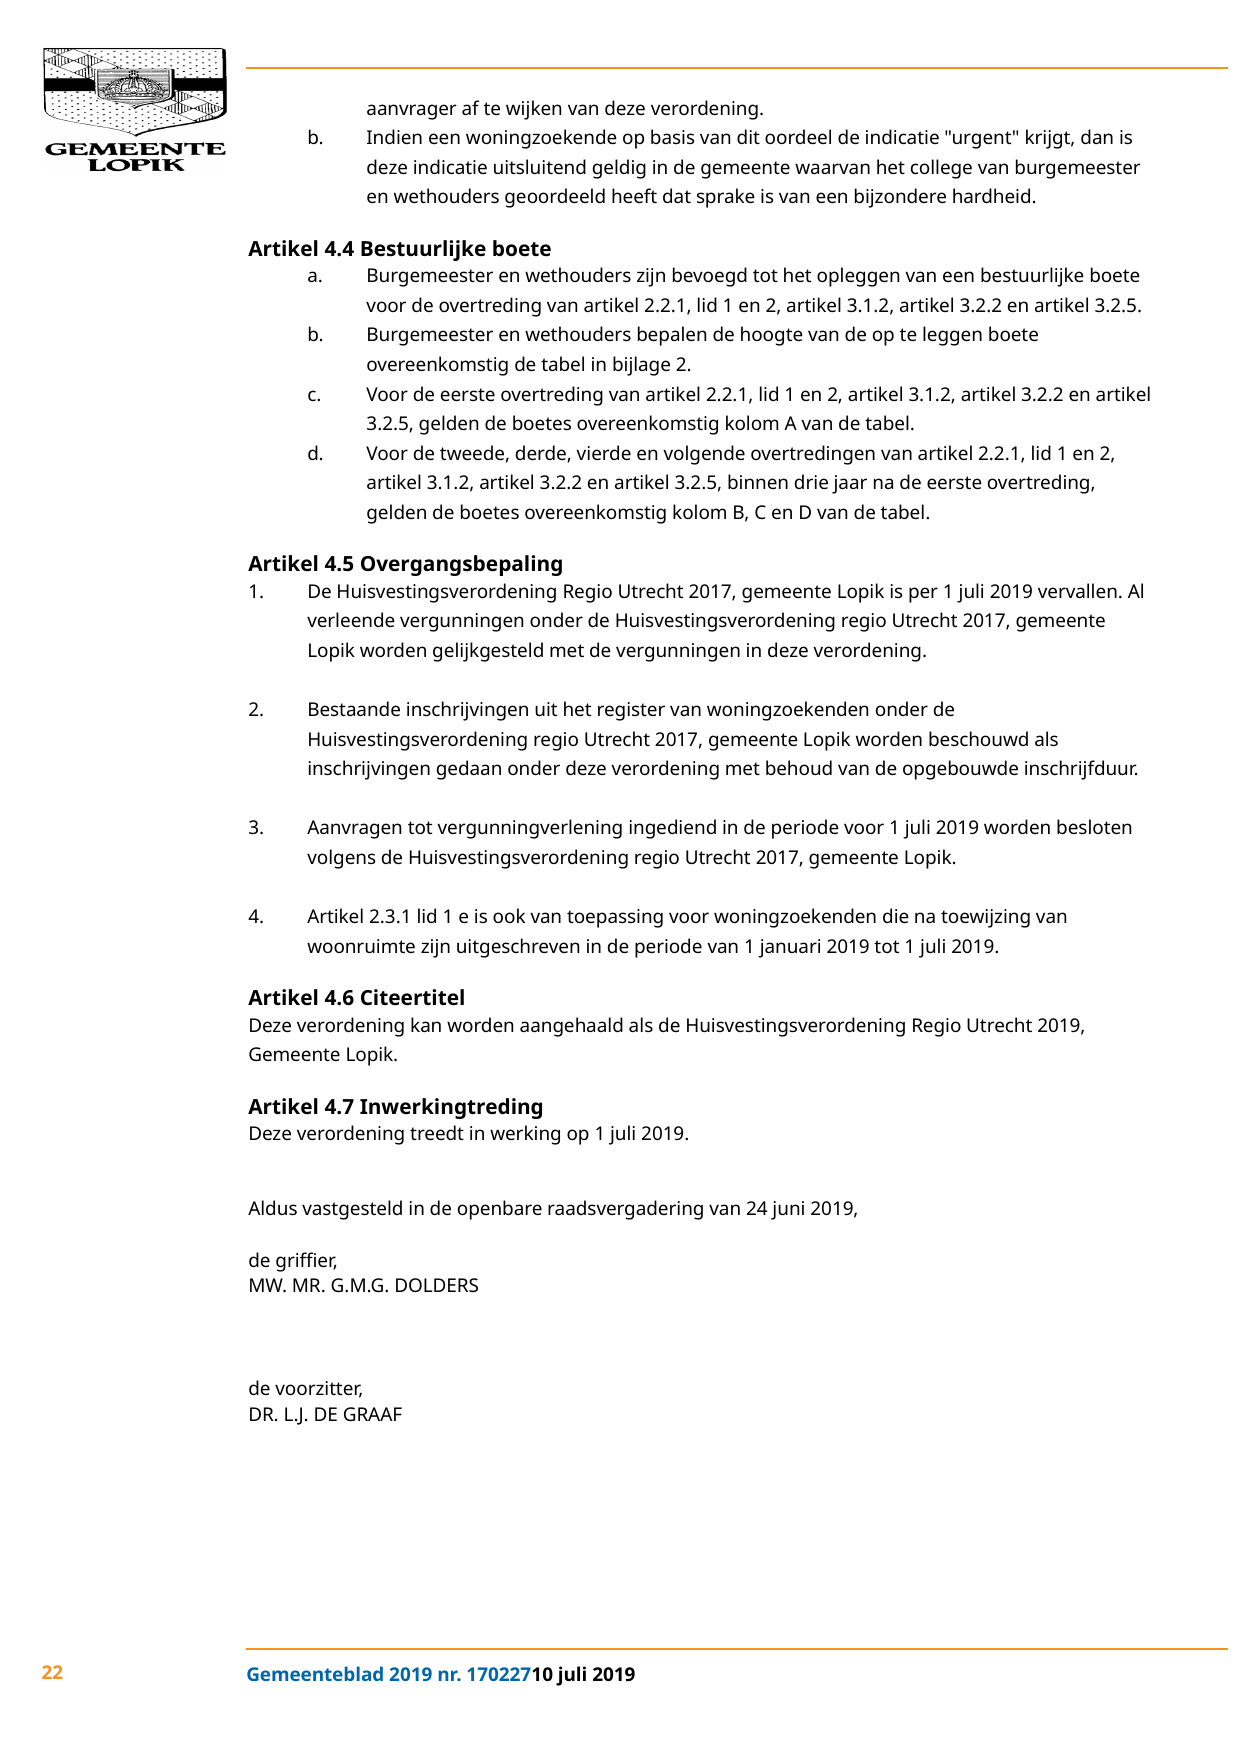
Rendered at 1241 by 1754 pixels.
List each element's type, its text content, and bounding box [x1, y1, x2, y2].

text DR. L.J. DE GRAAF [248, 1401, 1152, 1427]
list Bestaande inschrijvingen uit het register van woningzoekenden onder de Huisvestingsverordening regio Utrecht 2017, gemeente Lopik worden beschouwd als inschrijvingen gedaan onder deze verordening met behoud van de opgebouwde inschrijfduur. [248, 696, 1152, 781]
list Voor de tweede, derde, vierde en volgende overtredingen van artikel 2.2.1, lid 1 en 2, artikel 3.1.2, artikel 3.2.2 en artikel 3.2.5, binnen drie jaar na de eerste overtreding, gelden de boetes overeenkomstig kolom B, C en D van de tabel. [307, 440, 1152, 525]
text de voorzitter, [248, 1376, 1152, 1401]
list Voor de eerste overtreding van artikel 2.2.1, lid 1 en 2, artikel 3.1.2, artikel 3.2.2 en artikel 3.2.5, gelden de boetes overeenkomstig kolom A van de tabel. [307, 381, 1152, 436]
list Burgemeester en wethouders bepalen de hoogte van de op te leggen boete overeenkomstig de tabel in bijlage 2. [307, 322, 1152, 377]
text Artikel 4.6 Citeertitel [248, 983, 1152, 1012]
text de griffier, [248, 1247, 1152, 1273]
text MW. MR. G.M.G. DOLDERS [248, 1273, 1152, 1298]
text Artikel 4.7 Inwerkingtreding [248, 1092, 1152, 1120]
text Deze verordening kan worden aangehaald als de Huisvestingsverordening Regio Utrecht 2019, Gemeente Lopik. [248, 1012, 1152, 1067]
text Deze verordening treedt in werking op 1 juli 2019. [248, 1120, 1152, 1146]
text Artikel 4.4 Bestuurlijke boete [248, 234, 1152, 262]
text Aldus vastgesteld in de openbare raadsvergadering van 24 juni 2019, [248, 1195, 1152, 1221]
list De Huisvestingsverordening Regio Utrecht 2017, gemeente Lopik is per 1 juli 2019 vervallen. Al verleende vergunningen onder de Huisvestingsverordening regio Utrecht 2017, gemeente Lopik worden gelijkgesteld met de vergunningen in deze verordening. [248, 578, 1152, 663]
list Burgemeester en wethouders zijn bevoegd tot het opleggen van een bestuurlijke boete voor de overtreding van artikel 2.2.1, lid 1 en 2, artikel 3.1.2, artikel 3.2.2 en artikel 3.2.5. [307, 262, 1152, 318]
text Artikel 4.5 Overgangsbepaling [248, 549, 1152, 578]
list Indien een woningzoekende op basis van dit oordeel de indicatie "urgent" krijgt, dan is deze indicatie uitsluitend geldig in de gemeente waarvan het college van burgemeester en wethouders geoordeeld heeft dat sprake is van een bijzondere hardheid. [307, 124, 1152, 209]
picture [41, 47, 231, 172]
list aanvrager af te wijken van deze verordening. [307, 95, 1152, 121]
list Artikel 2.3.1 lid 1 e is ook van toepassing voor woningzoekenden die na toewijzing van woonruimte zijn uitgeschreven in de periode van 1 januari 2019 tot 1 juli 2019. [248, 903, 1152, 959]
list Aanvragen tot vergunningverlening ingediend in de periode voor 1 juli 2019 worden besloten volgens de Huisvestingsverordening regio Utrecht 2017, gemeente Lopik. [248, 814, 1152, 870]
